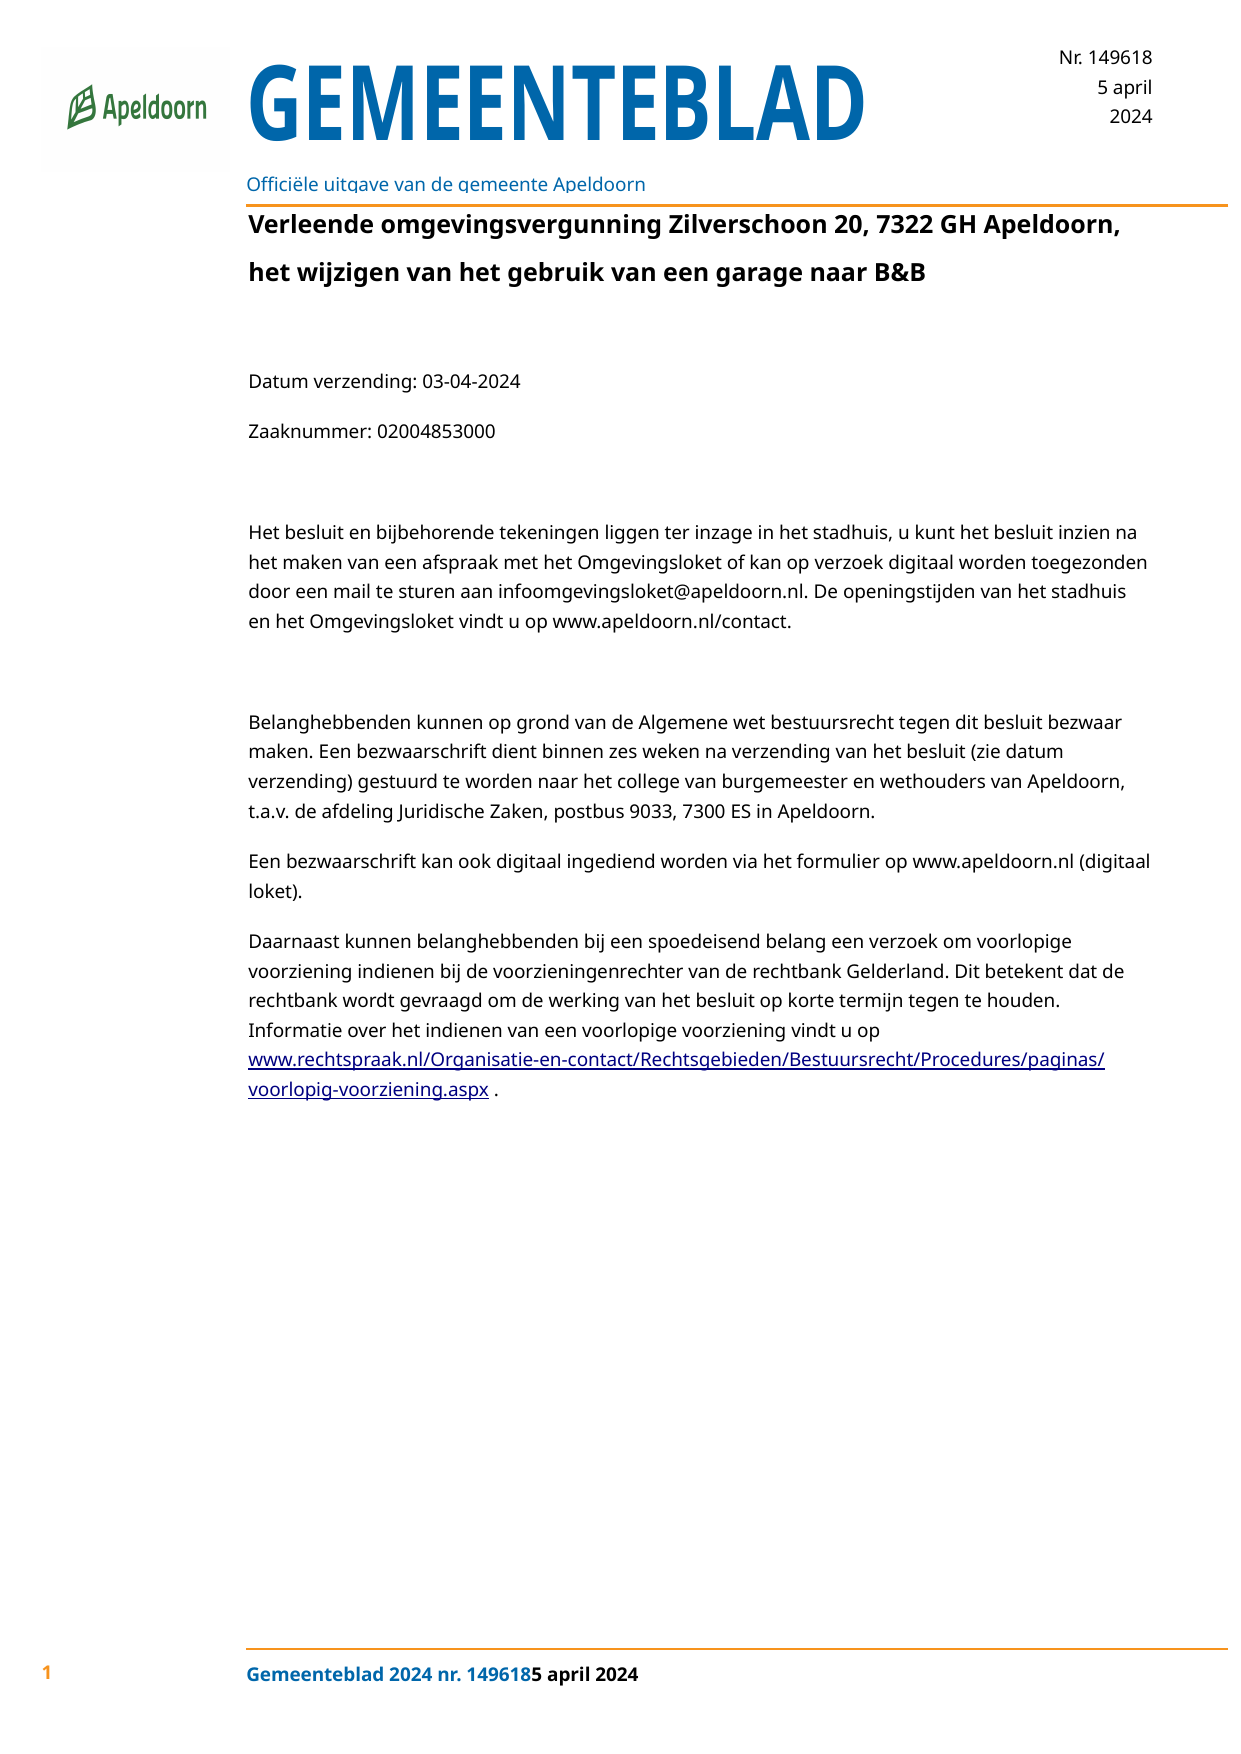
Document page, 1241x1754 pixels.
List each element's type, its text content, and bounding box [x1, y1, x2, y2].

picture [41, 47, 231, 172]
text Belanghebbenden kunnen op grond van de Algemene wet bestuursrecht tegen dit besluit bezwaar maken. Een bezwaarschrift dient binnen zes weken na verzending van het besluit (zie datum verzending) gestuurd te worden naar het college van burgemeester en wethouders van Apeldoorn, t.a.v. de afdeling Juridische Zaken, postbus 9033, 7300 ES in Apeldoorn. [248, 709, 1152, 824]
text Verleende omgevingsvergunning Zilverschoon 20, 7322 GH Apeldoorn, het wijzigen van het gebruik van een garage naar B&B [248, 207, 1152, 288]
text Het besluit en bijbehorende tekeningen liggen ter inzage in het stadhuis, u kunt het besluit inzien na het maken van een afspraak met het Omgevingsloket of kan op verzoek digitaal worden toegezonden door een mail te sturen aan infoomgevingsloket@apeldoorn.nl. De openingstijden van het stadhuis en het Omgevingsloket vindt u op www.apeldoorn.nl/contact. [248, 519, 1152, 634]
text Datum verzending: 03-04-2024 [248, 368, 1152, 394]
text Zaaknummer: 02004853000 [248, 419, 1152, 444]
text Daarnaast kunnen belanghebbenden bij een spoedeisend belang een verzoek om voorlopige voorziening indienen bij de voorzieningenrechter van de rechtbank Gelderland. Dit betekent dat de rechtbank wordt gevraagd om de werking van het besluit op korte termijn tegen te houden. Informatie over het indienen van een voorlopige voorziening vindt u op www.rechtspraak.nl/Organisatie-en-contact/Rechtsgebieden/Bestuursrecht/Procedures/paginas/voorlopig-voorziening.aspx . [248, 928, 1152, 1102]
text Een bezwaarschrift kan ook digitaal ingediend worden via het formulier op www.apeldoorn.nl (digitaal loket). [248, 848, 1152, 904]
